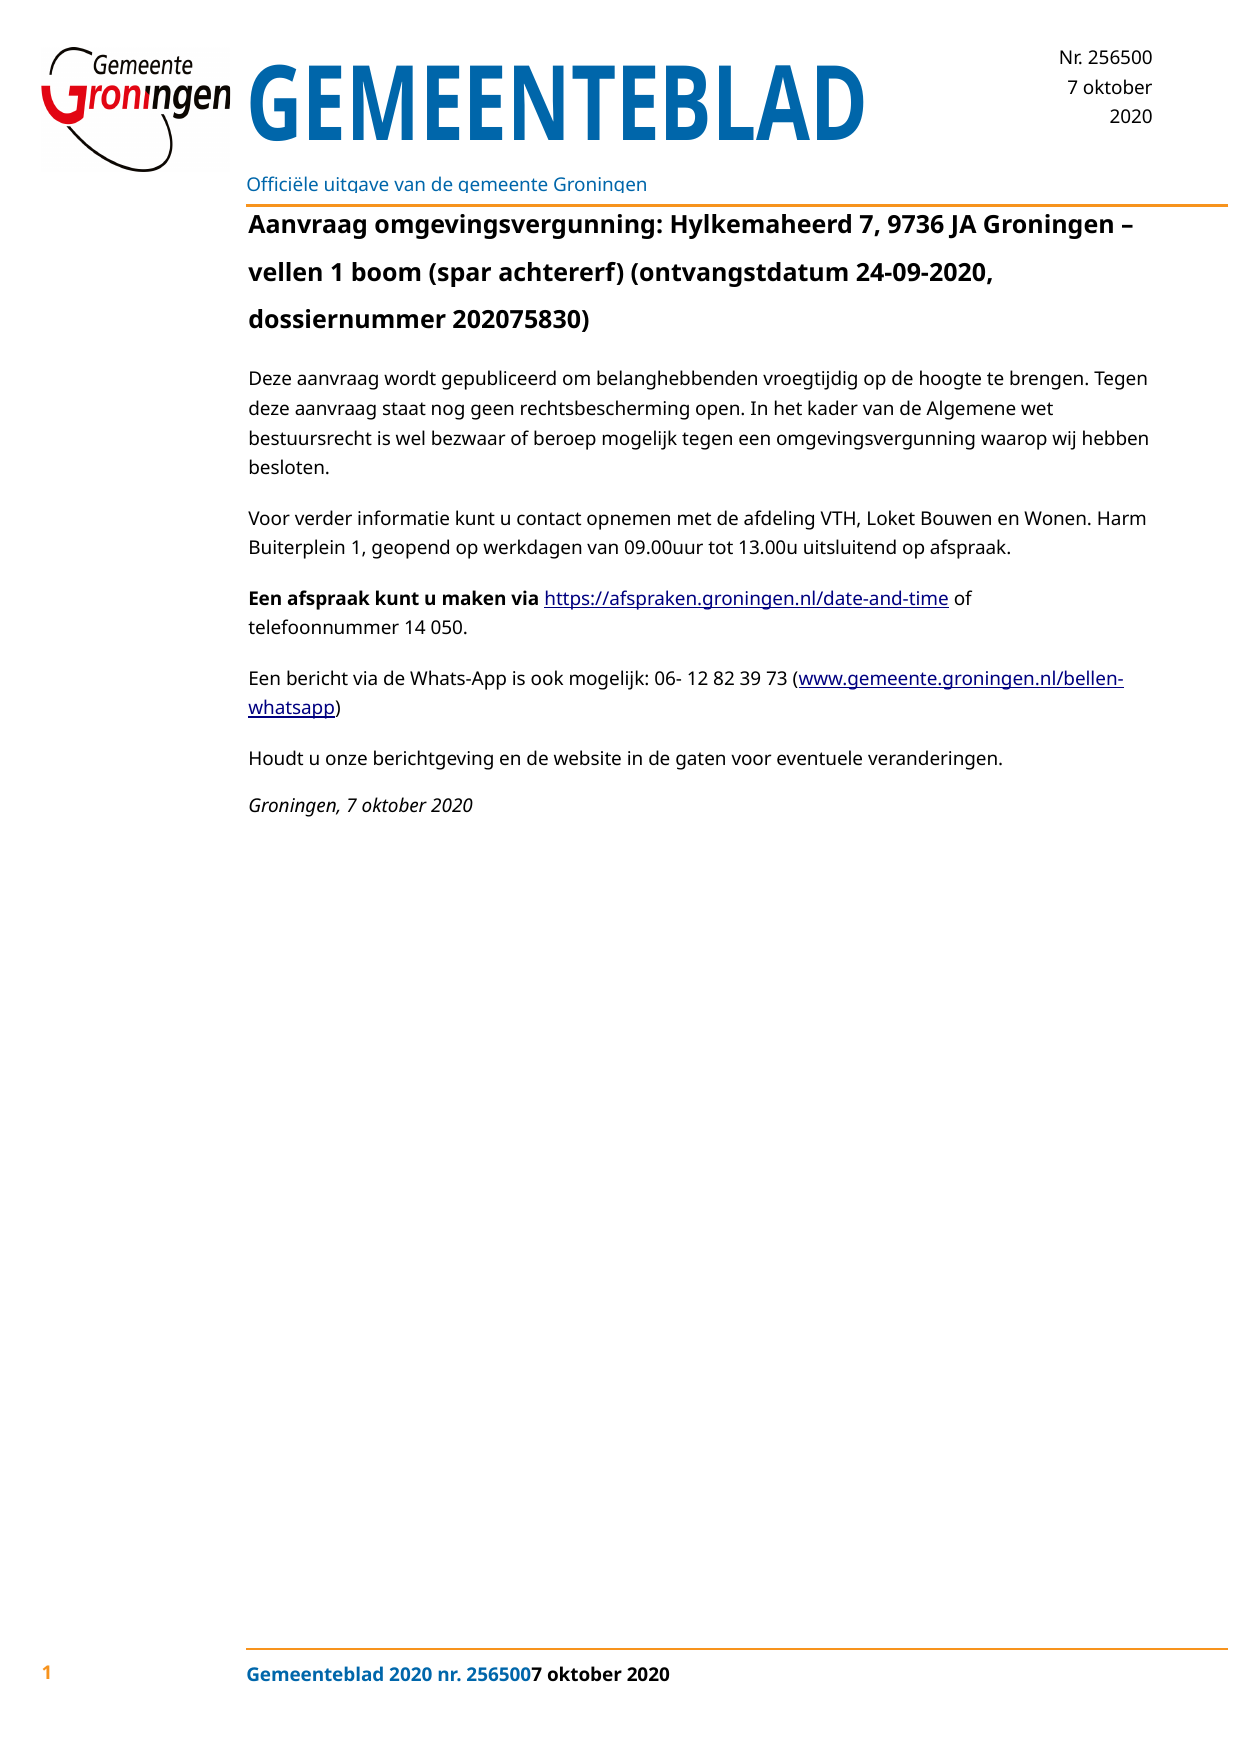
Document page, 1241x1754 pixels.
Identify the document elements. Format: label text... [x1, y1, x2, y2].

text Deze aanvraag wordt gepubliceerd om belanghebbenden vroegtijdig op de hoogte te brengen. Tegen deze aanvraag staat nog geen rechtsbescherming open. In het kader van de Algemene wet bestuursrecht is wel bezwaar of beroep mogelijk tegen een omgevingsvergunning waarop wij hebben besloten. [248, 366, 1152, 480]
picture [41, 47, 231, 172]
text Een afspraak kunt u maken via https://afspraken.groningen.nl/date-and-time of telefoonnummer 14 050. [248, 585, 1152, 640]
text Houdt u onze berichtgeving en de website in de gaten voor eventuele veranderingen. [248, 745, 1152, 770]
text Groningen, 7 oktober 2020 [248, 792, 1152, 818]
text Een bericht via de Whats-App is ook mogelijk: 06- 12 82 39 73 (www.gemeente.groningen.nl/bellen-whatsapp) [248, 665, 1152, 720]
text Voor verder informatie kunt u contact opnemen met de afdeling VTH, Loket Bouwen en Wonen. Harm Buiterplein 1, geopend op werkdagen van 09.00uur tot 13.00u uitsluitend op afspraak. [248, 505, 1152, 560]
text Aanvraag omgevingsvergunning: Hylkemaheerd 7, 9736 JA Groningen – vellen 1 boom (spar achtererf) (ontvangstdatum 24-09-2020, dossiernummer 202075830) [248, 207, 1152, 336]
